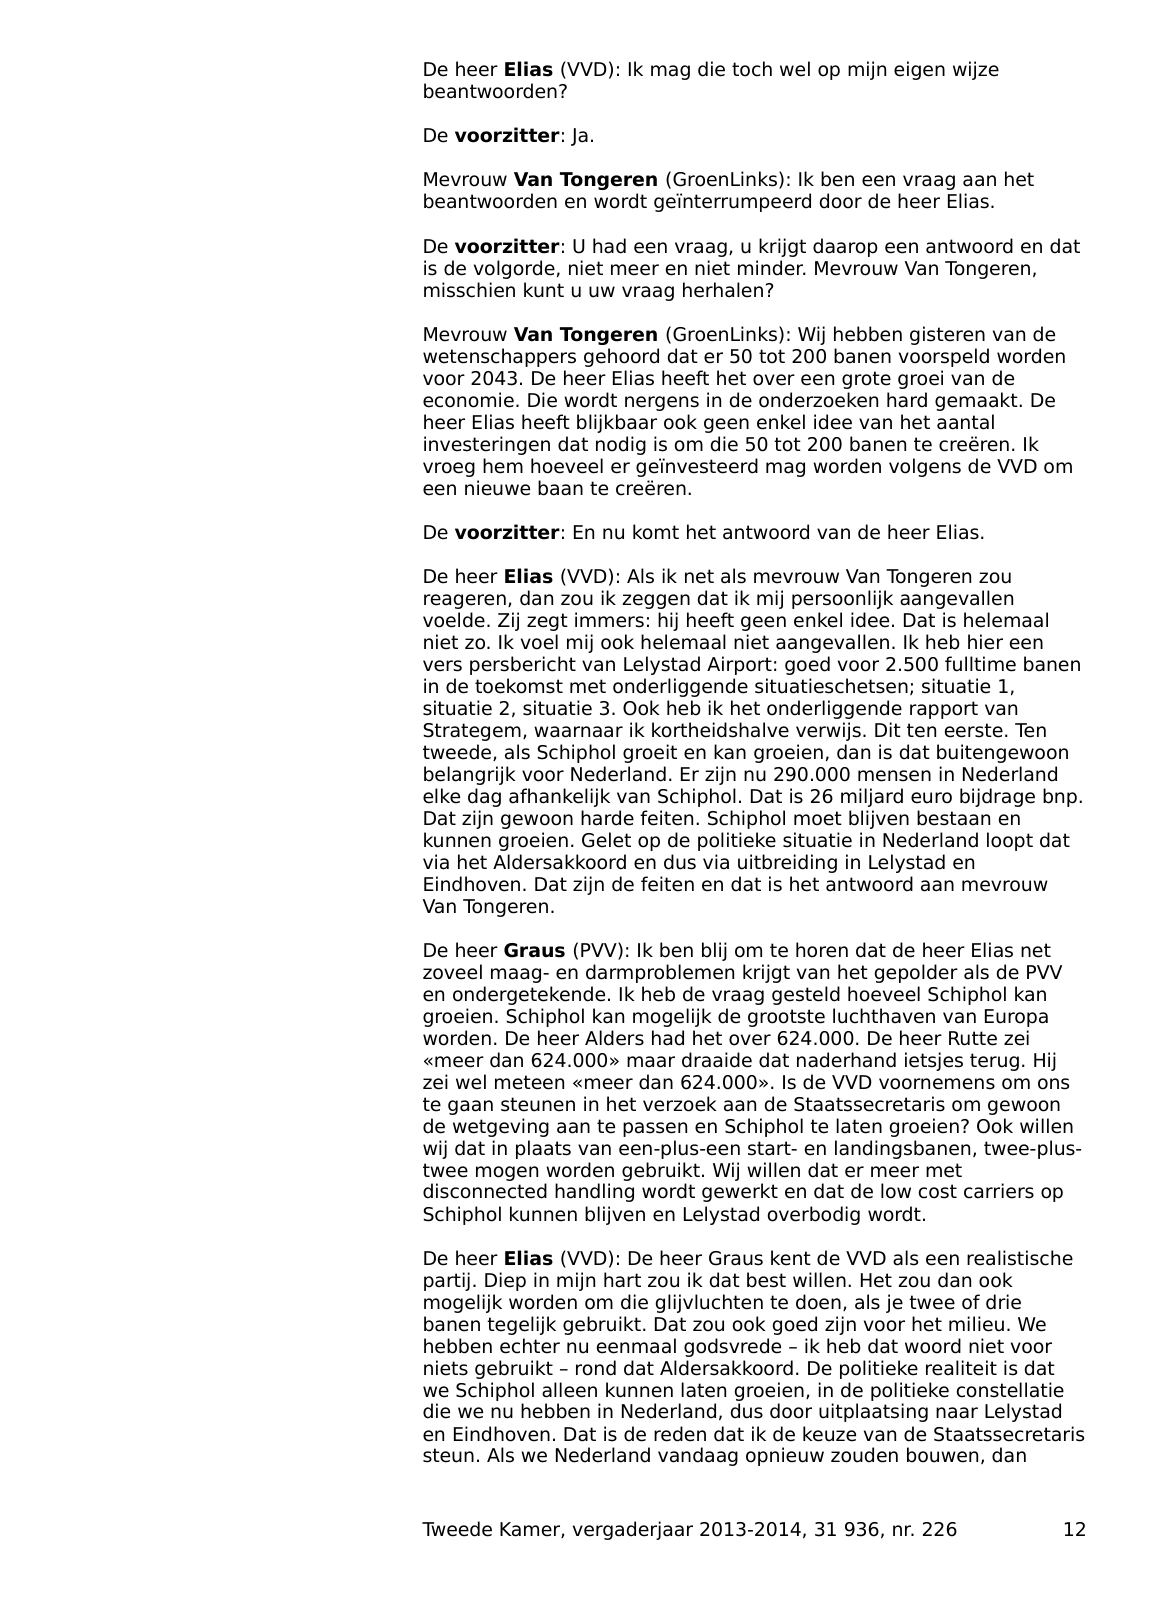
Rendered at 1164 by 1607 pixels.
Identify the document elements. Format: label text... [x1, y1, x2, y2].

text De heer Elias (VVD): Als ik net als mevrouw Van Tongeren zou reageren, dan zou ik zeggen dat ik mij persoonlijk aangevallen voelde. Zij zegt immers: hij heeft geen enkel idee. Dat is helemaal niet zo. Ik voel mij ook helemaal niet aangevallen. Ik heb hier een vers persbericht van Lelystad Airport: goed voor 2.500 fulltime banen in de toekomst met onderliggende situatieschetsen; situatie 1, situatie 2, situatie 3. Ook heb ik het onderliggende rapport van Strategem, waarnaar ik kortheidshalve verwijs. Dit ten eerste. Ten tweede, als Schiphol groeit en kan groeien, dan is dat buitengewoon belangrijk voor Nederland. Er zijn nu 290.000 mensen in Nederland elke dag afhankelijk van Schiphol. Dat is 26 miljard euro bijdrage bnp. Dat zijn gewoon harde feiten. Schiphol moet blijven bestaan en kunnen groeien. Gelet op de politieke situatie in Nederland loopt dat via het Aldersakkoord en dus via uitbreiding in Lelystad en Eindhoven. Dat zijn de feiten en dat is het antwoord aan mevrouw Van Tongeren. [422, 566, 1087, 917]
text Mevrouw Van Tongeren (GroenLinks): Wij hebben gisteren van de wetenschappers gehoord dat er 50 tot 200 banen voorspeld worden voor 2043. De heer Elias heeft het over een grote groei van de economie. Die wordt nergens in de onderzoeken hard gemaakt. De heer Elias heeft blijkbaar ook geen enkel idee van het aantal investeringen dat nodig is om die 50 tot 200 banen te creëren. Ik vroeg hem hoeveel er geïnvesteerd mag worden volgens de VVD om een nieuwe baan te creëren. [422, 324, 1087, 499]
text Mevrouw Van Tongeren (GroenLinks): Ik ben een vraag aan het beantwoorden en wordt geïnterrumpeerd door de heer Elias. [422, 169, 1087, 213]
text De voorzitter: Ja. [422, 125, 1087, 147]
text De heer Elias (VVD): Ik mag die toch wel op mijn eigen wijze beantwoorden? [422, 59, 1087, 103]
text De voorzitter: En nu komt het antwoord van de heer Elias. [422, 522, 1087, 544]
text De voorzitter: U had een vraag, u krijgt daarop een antwoord en dat is de volgorde, niet meer en niet minder. Mevrouw Van Tongeren, misschien kunt u uw vraag herhalen? [422, 236, 1087, 301]
text De heer Elias (VVD): De heer Graus kent de VVD als een realistische partij. Diep in mijn hart zou ik dat best willen. Het zou dan ook mogelijk worden om die glijvluchten te doen, als je twee of drie banen tegelijk gebruikt. Dat zou ook goed zijn voor het milieu. We hebben echter nu eenmaal godsvrede – ik heb dat woord niet voor niets gebruikt – rond dat Aldersakkoord. De politieke realiteit is dat we Schiphol alleen kunnen laten groeien, in de politieke constellatie die we nu hebben in Nederland, dus door uitplaatsing naar Lelystad en Eindhoven. Dat is de reden dat ik de keuze van de Staatssecretaris steun. Als we Nederland vandaag opnieuw zouden bouwen, dan [422, 1248, 1087, 1467]
text De heer Graus (PVV): Ik ben blij om te horen dat de heer Elias net zoveel maag- en darmproblemen krijgt van het gepolder als de PVV en ondergetekende. Ik heb de vraag gesteld hoeveel Schiphol kan groeien. Schiphol kan mogelijk de grootste luchthaven van Europa worden. De heer Alders had het over 624.000. De heer Rutte zei «meer dan 624.000» maar draaide dat naderhand ietsjes terug. Hij zei wel meteen «meer dan 624.000». Is de VVD voornemens om ons te gaan steunen in het verzoek aan de Staatssecretaris om gewoon de wetgeving aan te passen en Schiphol te laten groeien? Ook willen wij dat in plaats van een-plus-een start- en landingsbanen, twee-plus-twee mogen worden gebruikt. Wij willen dat er meer met disconnected handling wordt gewerkt en dat de low cost carriers op Schiphol kunnen blijven en Lelystad overbodig wordt. [422, 940, 1087, 1225]
